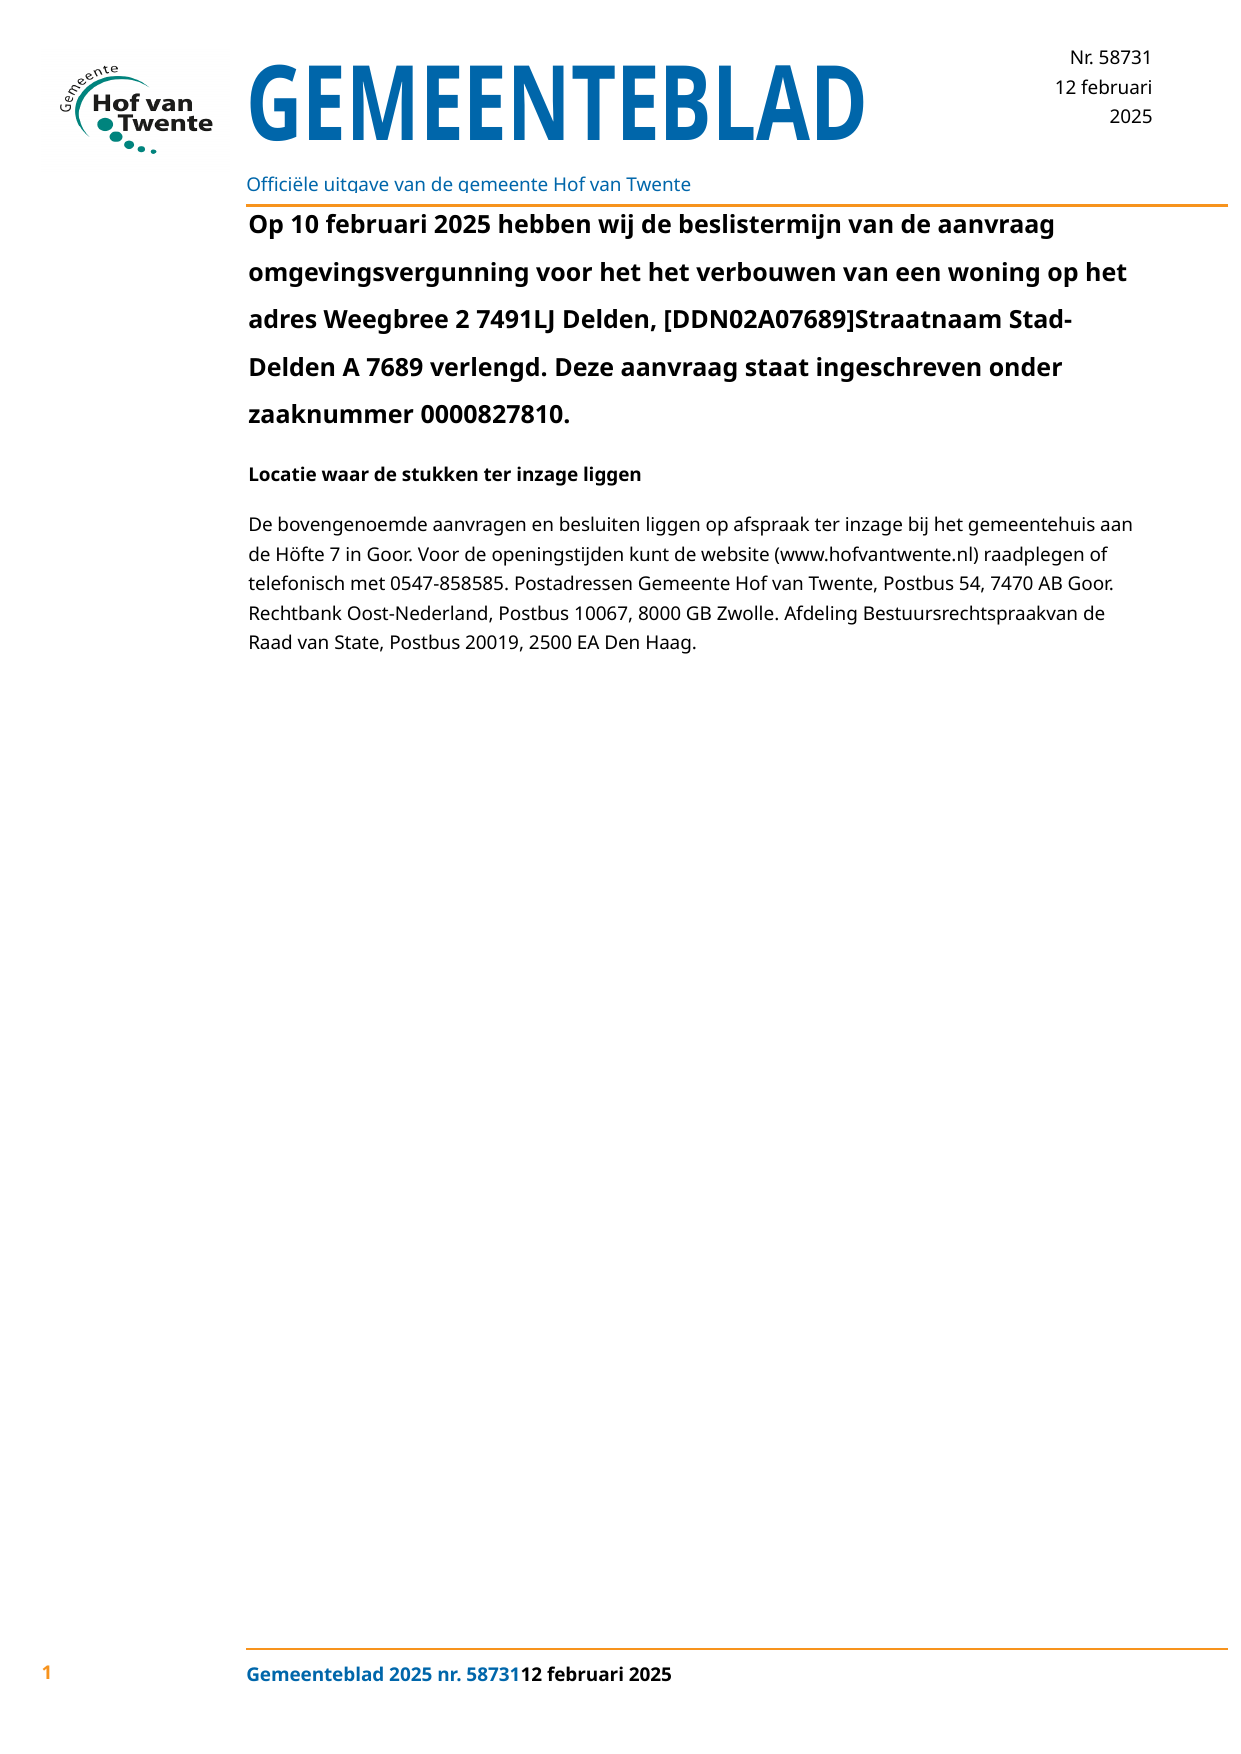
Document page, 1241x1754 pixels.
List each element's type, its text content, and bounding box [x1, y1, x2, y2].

text Locatie waar de stukken ter inzage liggen [248, 461, 1152, 486]
picture [41, 47, 231, 172]
text Op 10 februari 2025 hebben wij de beslistermijn van de aanvraag omgevingsvergunning voor het het verbouwen van een woning op het adres Weegbree 2 7491LJ Delden, [DDN02A07689]Straatnaam Stad-Delden A 7689 verlengd. Deze aanvraag staat ingeschreven onder zaaknummer 0000827810. [248, 207, 1152, 431]
text De bovengenoemde aanvragen en besluiten liggen op afspraak ter inzage bij het gemeentehuis aan de Höfte 7 in Goor. Voor de openingstijden kunt de website (www.hofvantwente.nl) raadplegen of telefonisch met 0547-858585. Postadressen Gemeente Hof van Twente, Postbus 54, 7470 AB Goor. Rechtbank Oost-Nederland, Postbus 10067, 8000 GB Zwolle. Afdeling Bestuursrechtspraakvan de Raad van State, Postbus 20019, 2500 EA Den Haag. [248, 511, 1152, 655]
